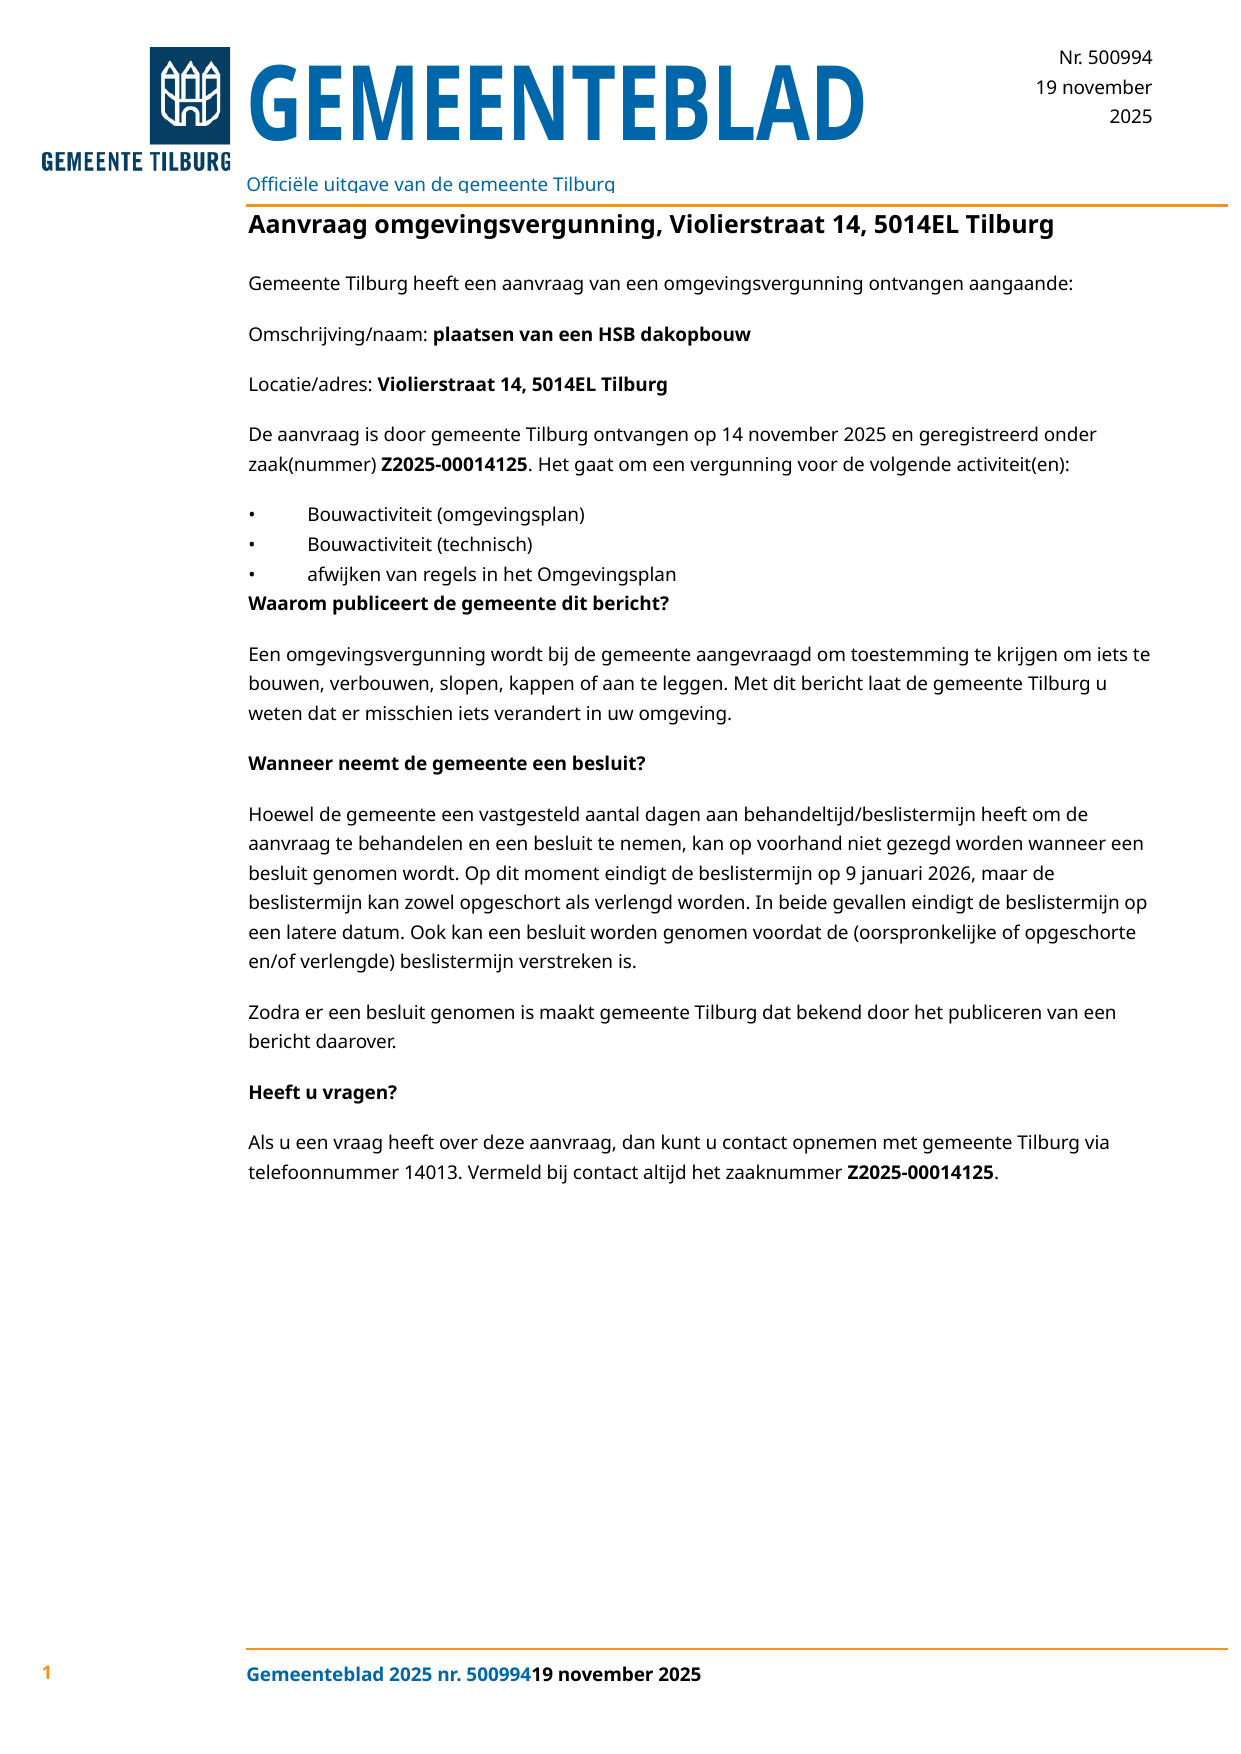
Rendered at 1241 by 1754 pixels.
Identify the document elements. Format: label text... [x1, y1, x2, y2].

text Wanneer neemt de gemeente een besluit? [248, 750, 1152, 776]
text Omschrijving/naam: plaatsen van een HSB dakopbouw [248, 321, 1152, 346]
text Zodra er een besluit genomen is maakt gemeente Tilburg dat bekend door het publiceren van een bericht daarover. [248, 999, 1152, 1054]
text De aanvraag is door gemeente Tilburg ontvangen op 14 november 2025 en geregistreerd onder zaak(nummer) Z2025-00014125. Het gaat om een vergunning voor de volgende activiteit(en): [248, 422, 1152, 477]
list afwijken van regels in het Omgevingsplan [248, 561, 1152, 586]
text Waarom publiceert de gemeente dit bericht? [248, 590, 1152, 616]
list Bouwactiviteit (technisch) [248, 531, 1152, 557]
text Hoewel de gemeente een vastgesteld aantal dagen aan behandeltijd/beslistermijn heeft om de aanvraag te behandelen en een besluit te nemen, kan op voorhand niet gezegd worden wanneer een besluit genomen wordt. Op dit moment eindigt de beslistermijn op 9 januari 2026, maar de beslistermijn kan zowel opgeschort als verlengd worden. In beide gevallen eindigt de beslistermijn op een latere datum. Ook kan een besluit worden genomen voordat de (oorspronkelijke of opgeschorte en/of verlengde) beslistermijn verstreken is. [248, 801, 1152, 974]
text Locatie/adres: Violierstraat 14, 5014EL Tilburg [248, 371, 1152, 397]
text Gemeente Tilburg heeft een aanvraag van een omgevingsvergunning ontvangen aangaande: [248, 270, 1152, 296]
text Een omgevingsvergunning wordt bij de gemeente aangevraagd om toestemming te krijgen om iets te bouwen, verbouwen, slopen, kappen of aan te leggen. Met dit bericht laat de gemeente Tilburg u weten dat er misschien iets verandert in uw omgeving. [248, 641, 1152, 726]
text Aanvraag omgevingsvergunning, Violierstraat 14, 5014EL Tilburg [248, 207, 1152, 241]
list Bouwactiviteit (omgevingsplan) [248, 502, 1152, 527]
text Als u een vraag heeft over deze aanvraag, dan kunt u contact opnemen met gemeente Tilburg via telefoonnummer 14013. Vermeld bij contact altijd het zaaknummer Z2025-00014125. [248, 1129, 1152, 1185]
text Heeft u vragen? [248, 1079, 1152, 1105]
picture [41, 47, 231, 172]
